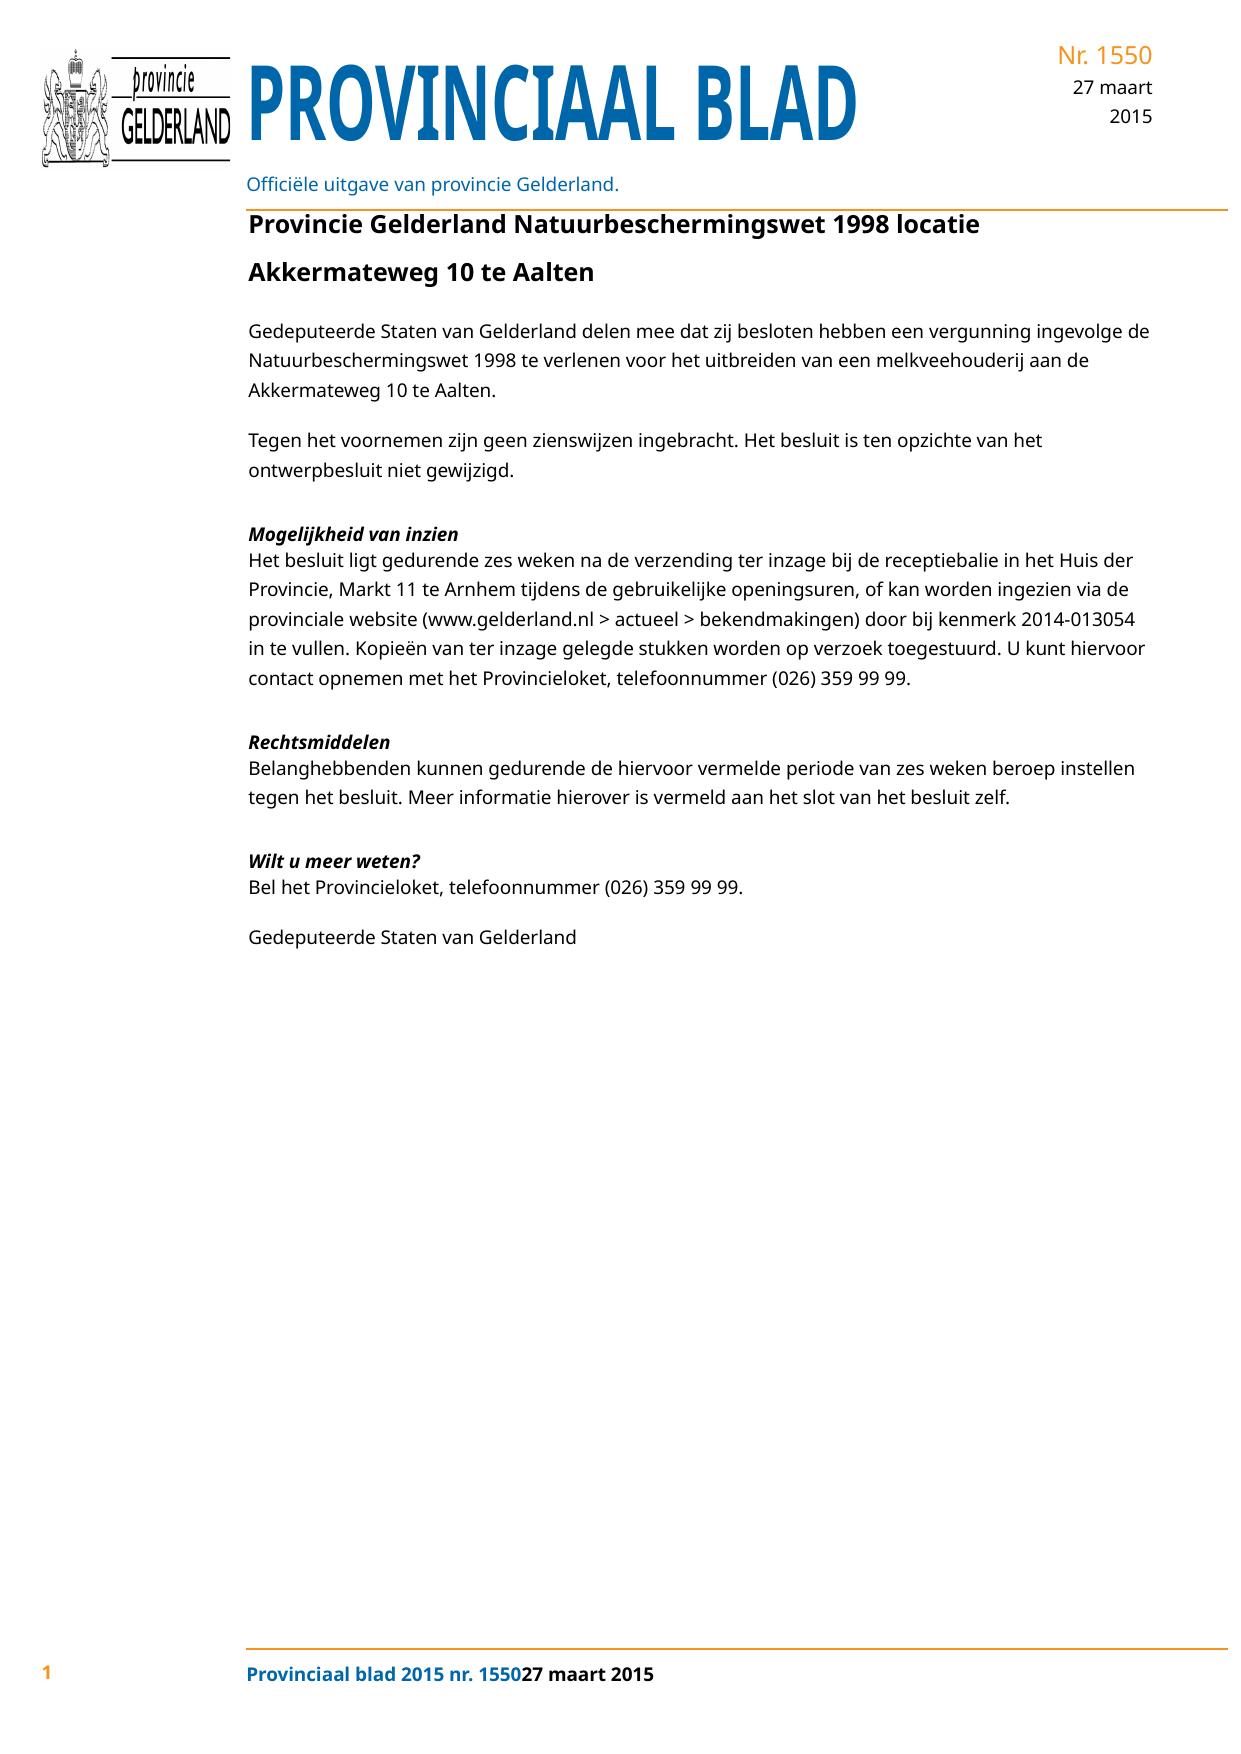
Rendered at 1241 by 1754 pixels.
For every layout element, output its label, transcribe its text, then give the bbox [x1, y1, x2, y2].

text Gedeputeerde Staten van Gelderland delen mee dat zij besloten hebben een vergunning ingevolge de Natuurbeschermingswet 1998 te verlenen voor het uitbreiden van een melkveehouderij aan de Akkermateweg 10 te Aalten. [248, 318, 1152, 403]
text Mogelijkheid van inzien [248, 521, 1152, 547]
text Wilt u meer weten? [248, 848, 1152, 874]
text Rechtsmiddelen [248, 729, 1152, 755]
text Bel het Provincieloket, telefoonnummer (026) 359 99 99. [248, 874, 1152, 900]
text Tegen het voornemen zijn geen zienswijzen ingebracht. Het besluit is ten opzichte van het ontwerpbesluit niet gewijzigd. [248, 427, 1152, 483]
text Belanghebbenden kunnen gedurende de hiervoor vermelde periode van zes weken beroep instellen tegen het besluit. Meer informatie hierover is vermeld aan het slot van het besluit zelf. [248, 755, 1152, 810]
text Het besluit ligt gedurende zes weken na de verzending ter inzage bij de receptiebalie in het Huis der Provincie, Markt 11 te Arnhem tijdens de gebruikelijke openingsuren, of kan worden ingezien via de provinciale website (www.gelderland.nl > actueel > bekendmakingen) door bij kenmerk 2014-013054 in te vullen. Kopieën van ter inzage gelegde stukken worden op verzoek toegestuurd. U kunt hiervoor contact opnemen met het Provincieloket, telefoonnummer (026) 359 99 99. [248, 547, 1152, 691]
text Gedeputeerde Staten van Gelderland [248, 924, 1152, 950]
picture [41, 47, 231, 172]
text Provincie Gelderland Natuurbeschermingswet 1998 locatie Akkermateweg 10 te Aalten [248, 211, 1152, 288]
